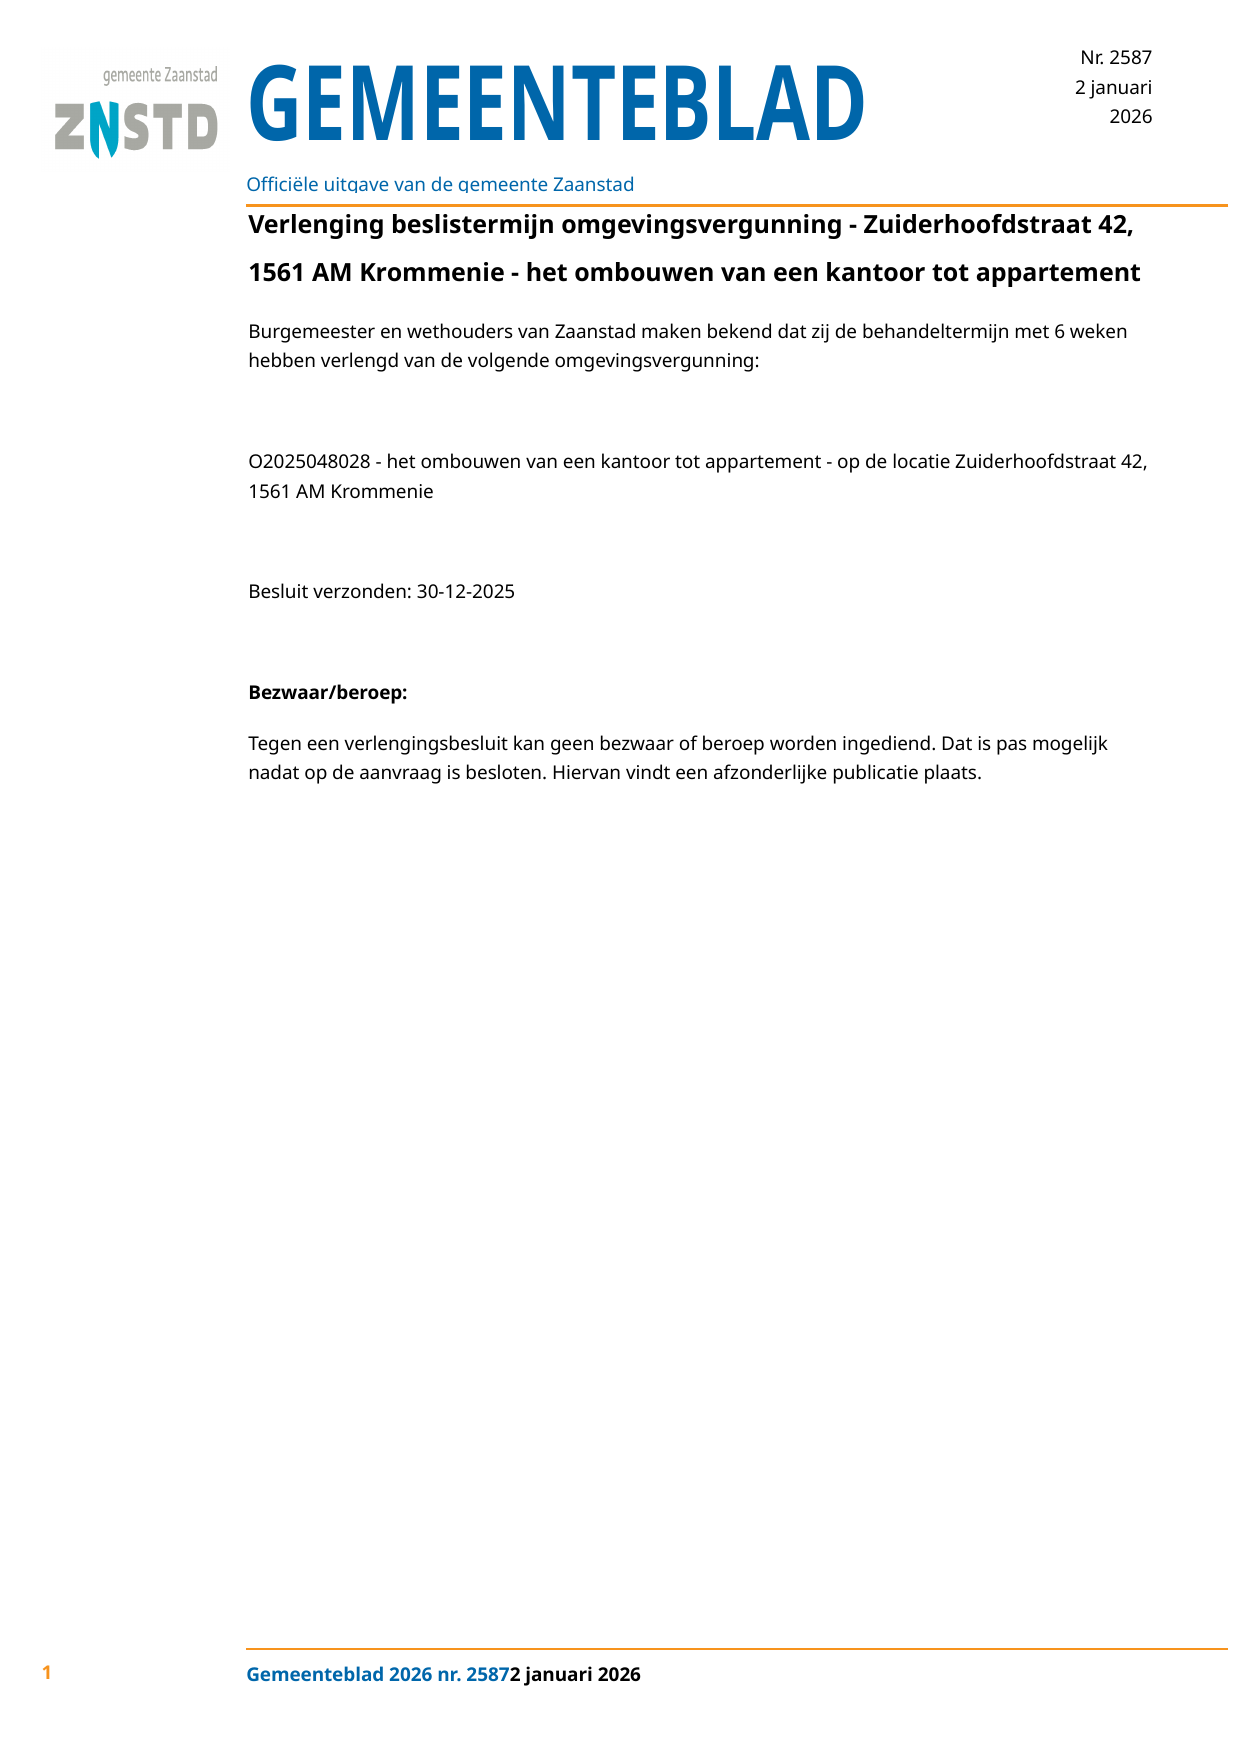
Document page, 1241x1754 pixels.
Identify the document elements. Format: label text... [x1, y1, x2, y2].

text Bezwaar/beroep: [248, 679, 1152, 705]
text Burgemeester en wethouders van Zaanstad maken bekend dat zij de behandeltermijn met 6 weken hebben verlengd van de volgende omgevingsvergunning: [248, 318, 1152, 373]
text Verlenging beslistermijn omgevingsvergunning - Zuiderhoofdstraat 42, 1561 AM Krommenie - het ombouwen van een kantoor tot appartement [248, 207, 1152, 288]
picture [41, 47, 231, 172]
text O2025048028 - het ombouwen van een kantoor tot appartement - op de locatie Zuiderhoofdstraat 42, 1561 AM Krommenie [248, 448, 1152, 504]
text Tegen een verlengingsbesluit kan geen bezwaar of beroep worden ingediend. Dat is pas mogelijk nadat op de aanvraag is besloten. Hiervan vindt een afzonderlijke publicatie plaats. [248, 730, 1152, 785]
text Besluit verzonden: 30-12-2025 [248, 579, 1152, 604]
